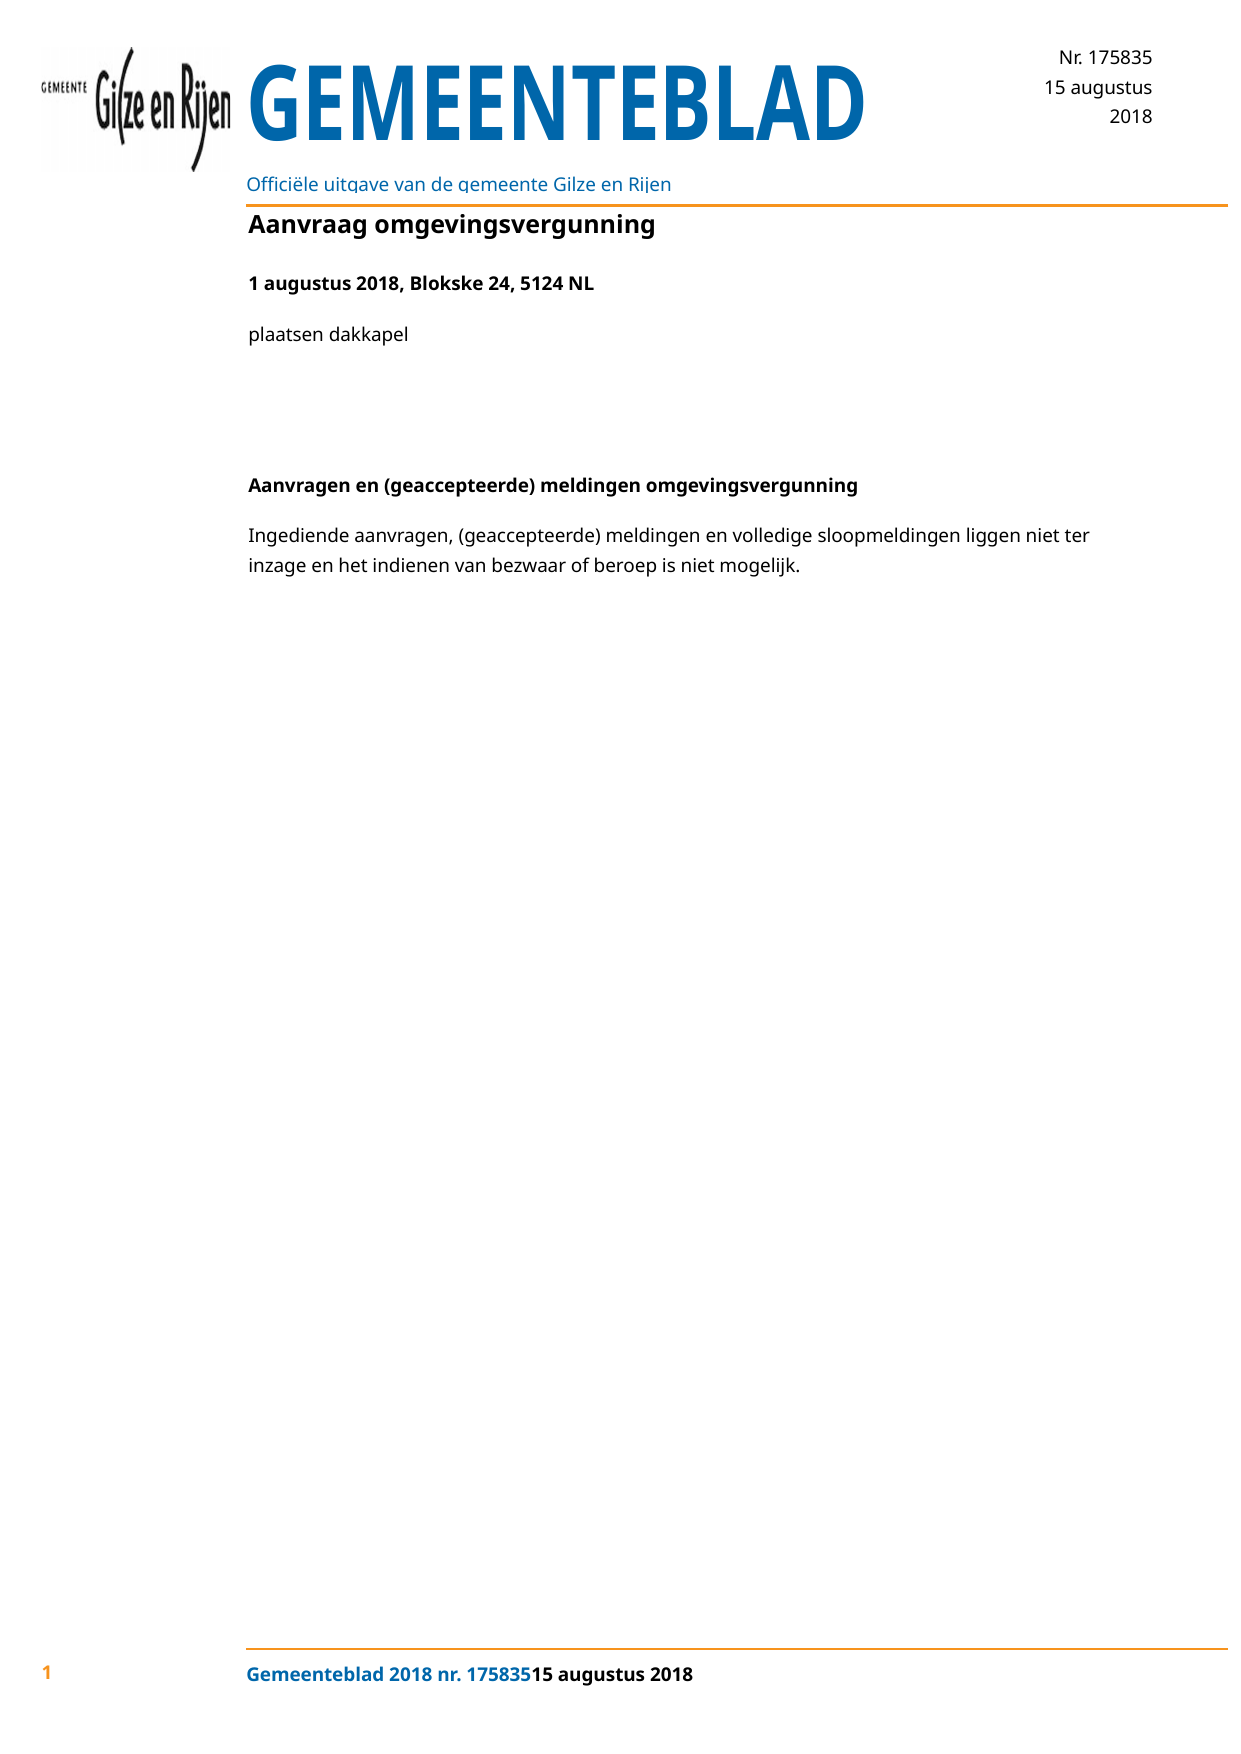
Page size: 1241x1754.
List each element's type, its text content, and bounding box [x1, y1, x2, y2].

text plaatsen dakkapel [248, 321, 1152, 346]
picture [41, 47, 231, 172]
text Aanvragen en (geaccepteerde) meldingen omgevingsvergunning [248, 472, 1152, 498]
text Ingediende aanvragen, (geaccepteerde) meldingen en volledige sloopmeldingen liggen niet ter inzage en het indienen van bezwaar of beroep is niet mogelijk. [248, 522, 1152, 578]
text 1 augustus 2018, Blokske 24, 5124 NL [248, 270, 1152, 296]
text Aanvraag omgevingsvergunning [248, 207, 1152, 241]
